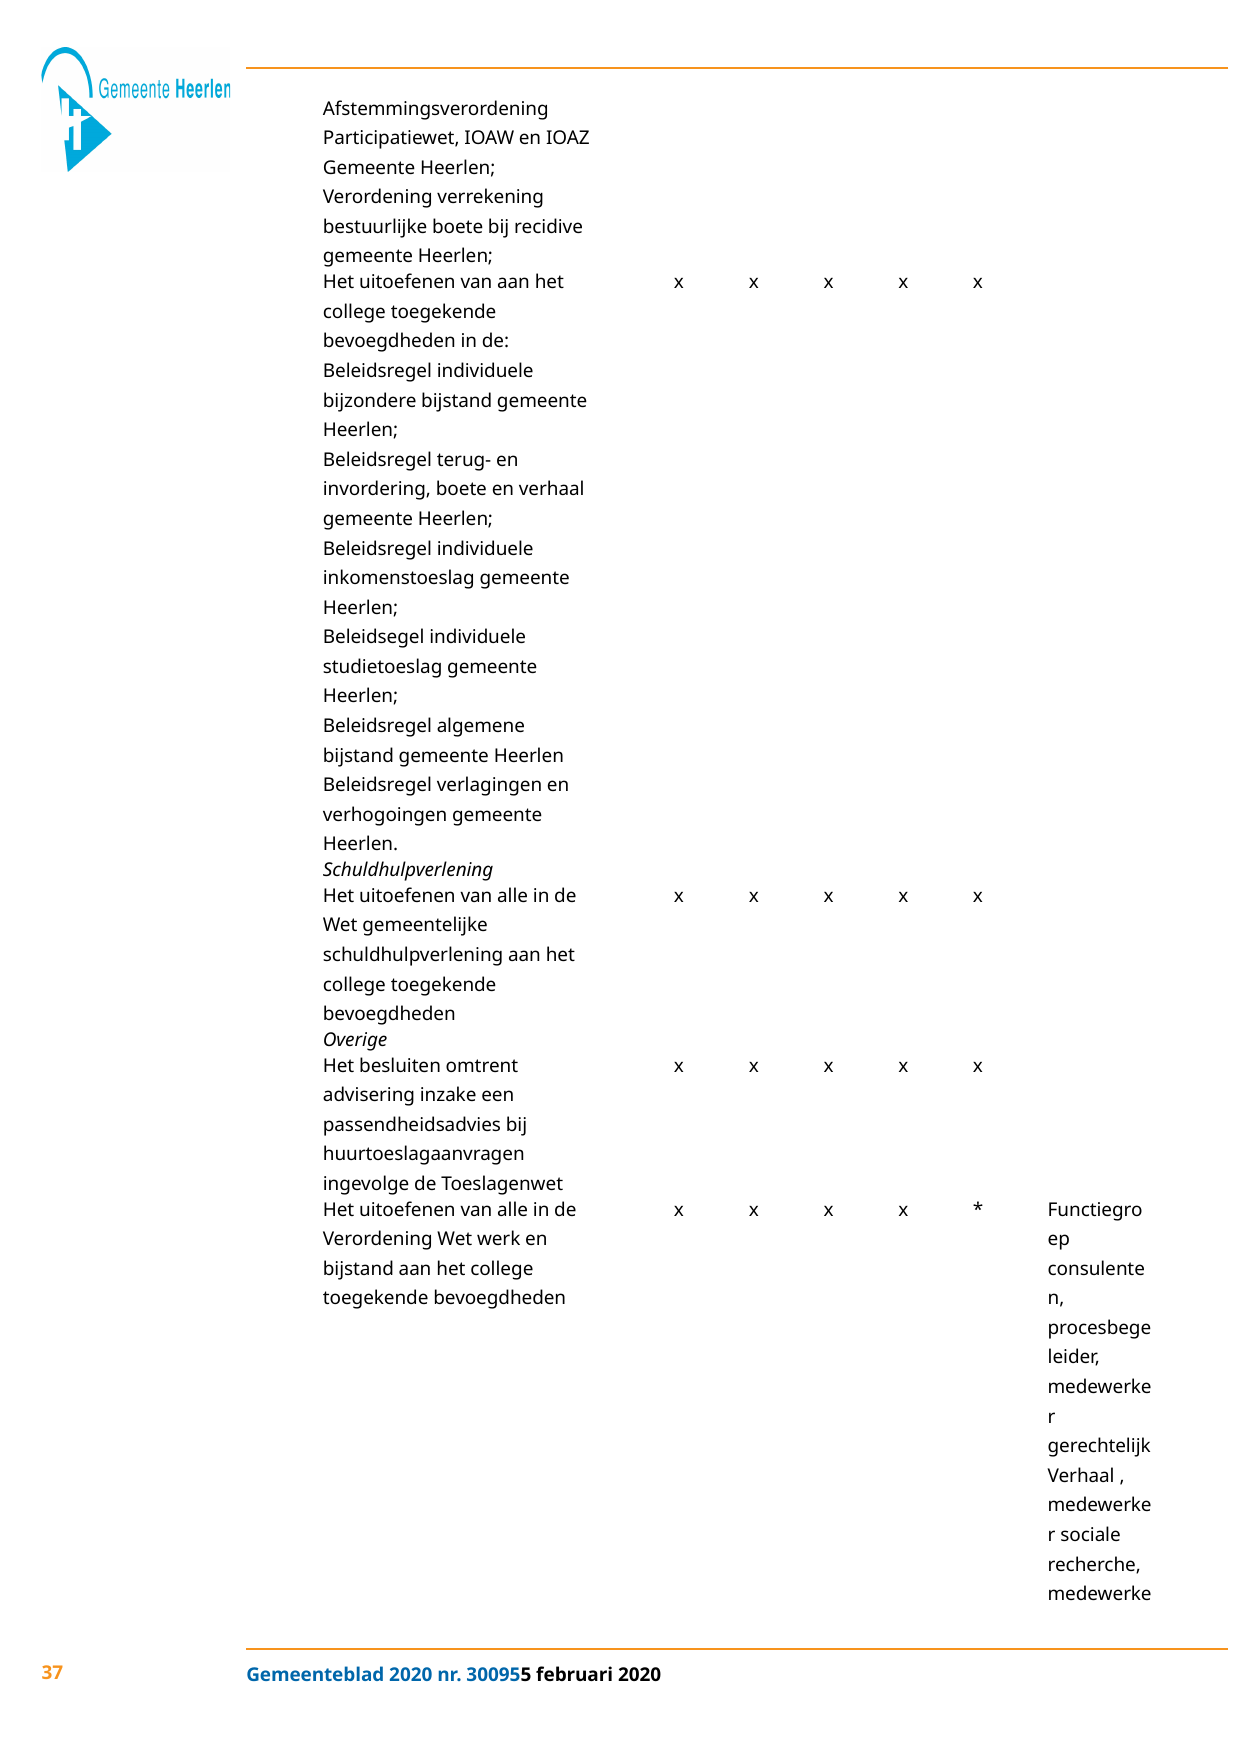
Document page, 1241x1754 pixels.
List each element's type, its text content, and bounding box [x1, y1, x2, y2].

table_cell x [973, 1052, 1047, 1196]
table_cell x [823, 1196, 898, 1606]
table_cell x [749, 1196, 823, 1606]
table_cell [1048, 269, 1152, 856]
table_cell x [749, 269, 823, 856]
table_cell [749, 95, 823, 268]
table_cell x [749, 1052, 823, 1196]
table_cell Het uitoefenen van alle in de Verordening Wet werk en bijstand aan het college toegekende bevoegdheden [323, 1196, 599, 1606]
table_cell x [973, 882, 1047, 1026]
table_cell [1048, 95, 1152, 268]
table_cell Afstemmingsverordening Participatiewet, IOAW en IOAZ Gemeente Heerlen; Verordening verrekening bestuurlijke boete bij recidive gemeente Heerlen; [323, 95, 599, 268]
table_cell [898, 95, 973, 268]
table_cell [248, 95, 323, 268]
table_cell * [973, 1196, 1047, 1606]
table_cell [248, 1052, 323, 1196]
table_cell [973, 95, 1047, 268]
picture [41, 47, 231, 172]
table_cell x [823, 1052, 898, 1196]
table_cell [599, 882, 674, 1026]
table_cell [599, 269, 674, 856]
table_cell [248, 1026, 323, 1052]
table_cell [599, 1196, 674, 1606]
table_cell Functiegroep consulenten, procesbegeleider, medewerker gerechtelijk Verhaal , medewerker sociale recherche, medewerke [1048, 1196, 1152, 1606]
table_cell [248, 856, 323, 882]
table_cell x [898, 1052, 973, 1196]
table_cell Het uitoefenen van aan het college toegekende bevoegdheden in de: Beleidsregel individuele bijzondere bijstand gemeente Heerlen; Beleidsregel terug- en invordering, boete en verhaal gemeente Heerlen; Beleidsregel individuele inkomenstoeslag gemeente Heerlen; Beleidsegel individuele studietoeslag gemeente Heerlen; Beleidsregel algemene bijstand gemeente Heerlen Beleidsregel verlagingen en verhogoingen gemeente Heerlen. [323, 269, 599, 856]
table_cell x [973, 269, 1047, 856]
table_cell x [674, 1052, 748, 1196]
table_cell x [749, 882, 823, 1026]
table_cell x [823, 269, 898, 856]
table_cell [823, 95, 898, 268]
table_cell x [898, 269, 973, 856]
table_cell [1048, 1052, 1152, 1196]
table_cell x [674, 882, 748, 1026]
table_cell [248, 882, 323, 1026]
table_cell x [898, 882, 973, 1026]
table_cell x [823, 882, 898, 1026]
table_cell Het besluiten omtrent advisering inzake een passendheidsadvies bij huurtoeslagaanvragen ingevolge de Toeslagenwet [323, 1052, 599, 1196]
table_cell [674, 95, 748, 268]
table_cell [599, 1052, 674, 1196]
picture [41, 47, 59, 70]
table_cell [599, 95, 674, 268]
table_cell Het uitoefenen van alle in de Wet gemeentelijke schuldhulpverlening aan het college toegekende bevoegdheden [323, 882, 599, 1026]
table_cell x [674, 1196, 748, 1606]
table_cell x [674, 269, 748, 856]
table_cell Schuldhulpverlening [323, 856, 1152, 882]
table_cell x [898, 1196, 973, 1606]
table_cell Overige [323, 1026, 1152, 1052]
table_cell [248, 269, 323, 856]
table_cell [248, 1196, 323, 1606]
table_cell [1048, 882, 1152, 1026]
